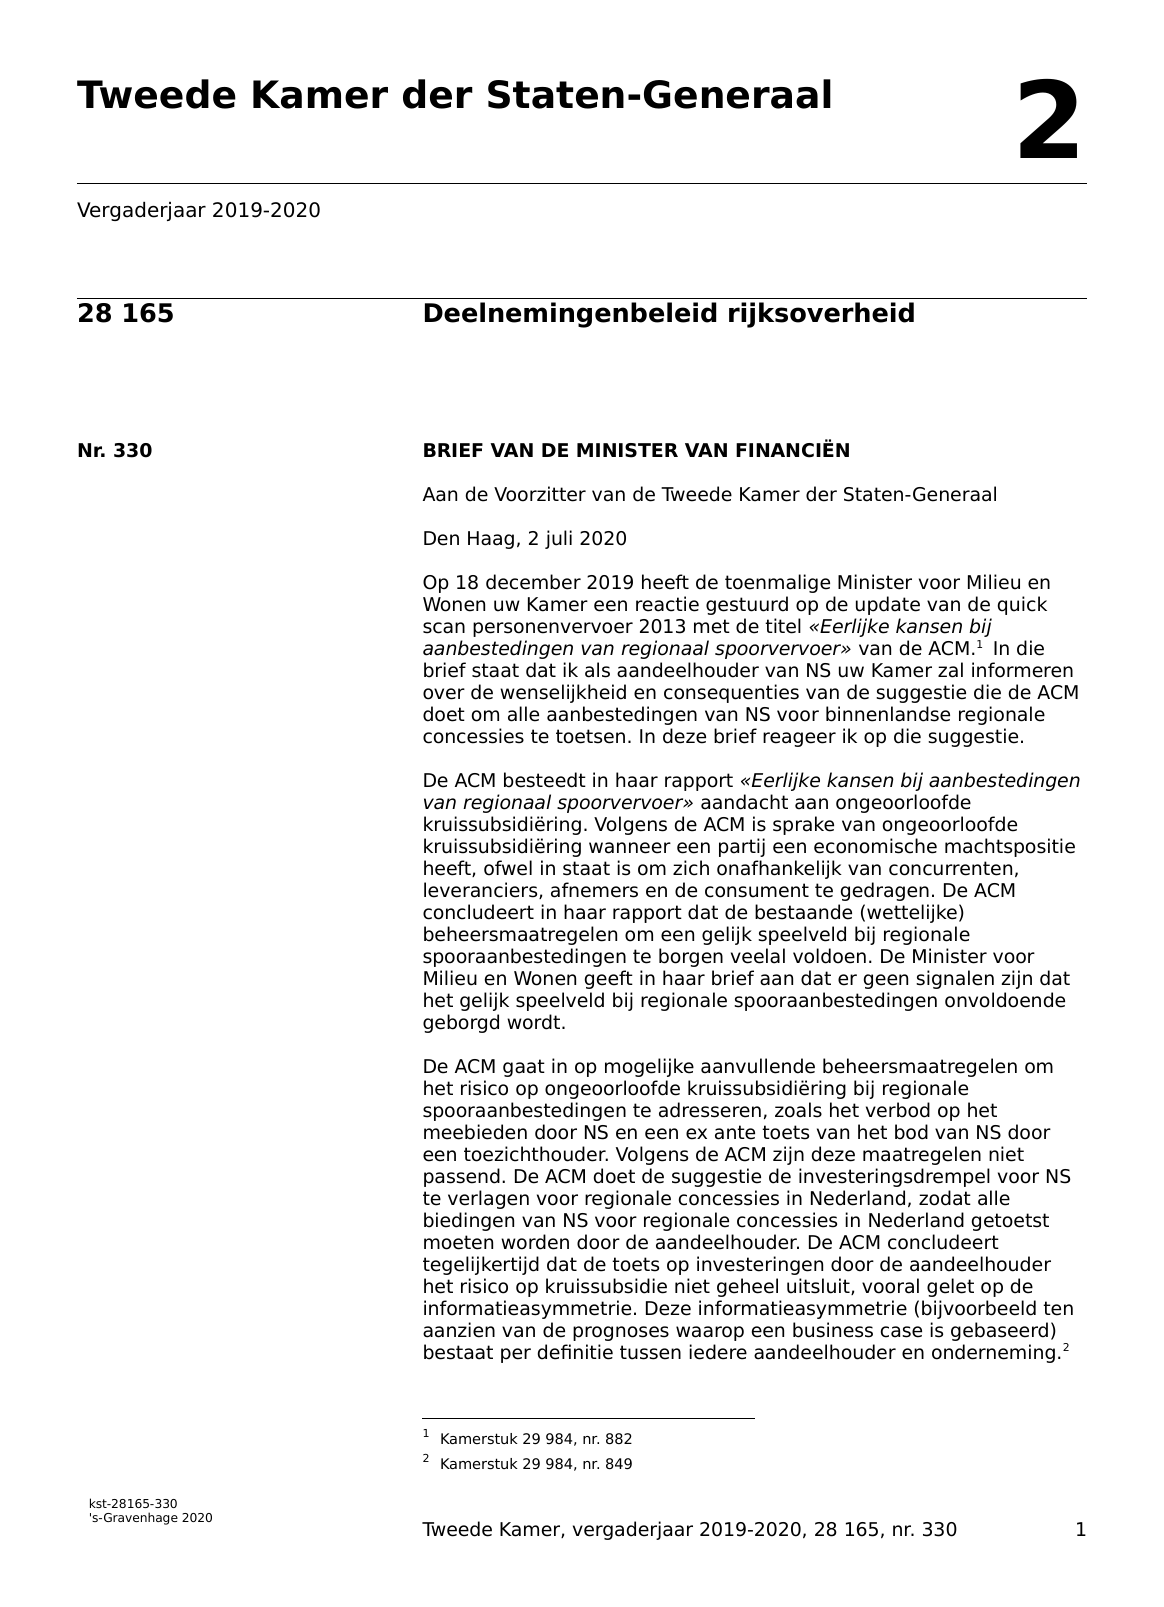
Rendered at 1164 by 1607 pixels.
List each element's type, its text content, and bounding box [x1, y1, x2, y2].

table_cell Vergaderjaar 2019-2020 [77, 184, 1087, 298]
text 's-Gravenhage 2020 [88, 1511, 323, 1525]
text De ACM gaat in op mogelijke aanvullende beheersmaatregelen om het risico op ongeoorloofde kruissubsidiëring bij regionale spooraanbestedingen te adresseren, zoals het verbod op het meebieden door NS en een ex ante toets van het bod van NS door een toezichthouder. Volgens de ACM zijn deze maatregelen niet passend. De ACM doet de suggestie de investeringsdrempel voor NS te verlagen voor regionale concessies in Nederland, zodat alle biedingen van NS voor regionale concessies in Nederland getoetst moeten worden door de aandeelhouder. De ACM concludeert tegelijkertijd dat de toets op investeringen door de aandeelhouder het risico op kruissubsidie niet geheel uitsluit, vooral gelet op de informatieasymmetrie. Deze informatieasymmetrie (bijvoorbeeld ten aanzien van de prognoses waarop een business case is gebaseerd) bestaat per definitie tussen iedere aandeelhouder en onderneming. [422, 1056, 1087, 1364]
text Den Haag, 2 juli 2020 [422, 528, 1087, 550]
text Aan de Voorzitter van de Tweede Kamer der Staten-Generaal [422, 484, 1087, 506]
text Kamerstuk 29 984, nr. 882 [422, 1427, 1087, 1449]
subtitle 28 165 Deelnemingenbeleid rijksoverheid [77, 299, 1087, 329]
table_header 2 [886, 59, 1087, 183]
text Op 18 december 2019 heeft de toenmalige Minister voor Milieu en Wonen uw Kamer een reactie gestuurd op de update van de quick scan personenvervoer 2013 met de titel «Eerlijke kansen bij aanbestedingen van regionaal spoorvervoer» van de ACM. In die brief staat dat ik als aandeelhouder van NS uw Kamer zal informeren over de wenselijkheid en consequenties van de suggestie die de ACM doet om alle aanbestedingen van NS voor binnenlandse regionale concessies te toetsen. In deze brief reageer ik op die suggestie. [422, 572, 1087, 748]
table_header Tweede Kamer der Staten-Generaal [77, 59, 886, 183]
text Kamerstuk 29 984, nr. 849 [422, 1452, 1087, 1474]
subtitle Nr. 330 BRIEF VAN DE MINISTER VAN FINANCIËN [77, 440, 1087, 462]
text kst-28165-330 [88, 1497, 323, 1511]
text De ACM besteedt in haar rapport «Eerlijke kansen bij aanbestedingen van regionaal spoorvervoer» aandacht aan ongeoorloofde kruissubsidiëring. Volgens de ACM is sprake van ongeoorloofde kruissubsidiëring wanneer een partij een economische machtspositie heeft, ofwel in staat is om zich onafhankelijk van concurrenten, leveranciers, afnemers en de consument te gedragen. De ACM concludeert in haar rapport dat de bestaande (wettelijke) beheersmaatregelen om een gelijk speelveld bij regionale spooraanbestedingen te borgen veelal voldoen. De Minister voor Milieu en Wonen geeft in haar brief aan dat er geen signalen zijn dat het gelijk speelveld bij regionale spooraanbestedingen onvoldoende geborgd wordt. [422, 770, 1087, 1034]
